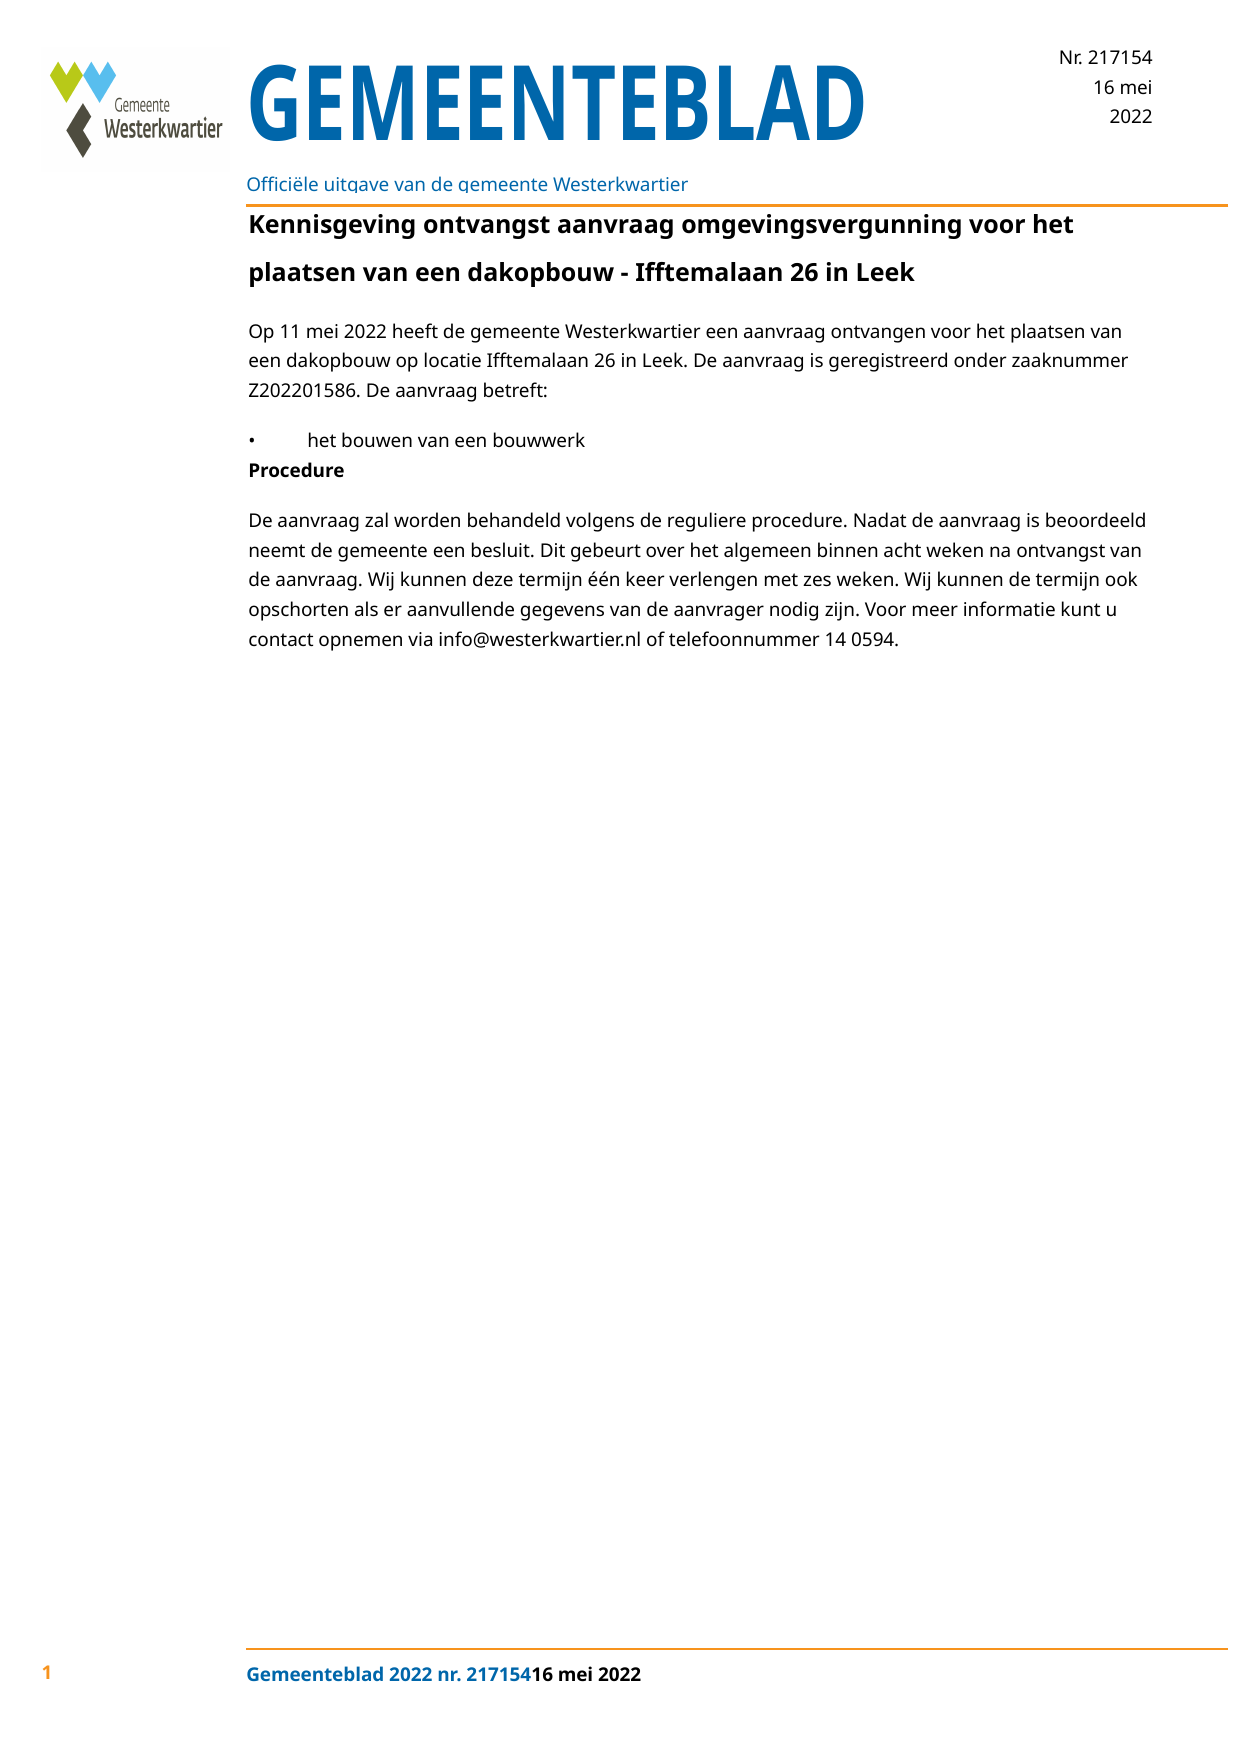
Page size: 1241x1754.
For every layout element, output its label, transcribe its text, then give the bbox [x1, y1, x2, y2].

picture [41, 47, 231, 172]
text Op 11 mei 2022 heeft de gemeente Westerkwartier een aanvraag ontvangen voor het plaatsen van een dakopbouw op locatie Ifftemalaan 26 in Leek. De aanvraag is geregistreerd onder zaaknummer Z202201586. De aanvraag betreft: [248, 318, 1152, 403]
text De aanvraag zal worden behandeld volgens de reguliere procedure. Nadat de aanvraag is beoordeeld neemt de gemeente een besluit. Dit gebeurt over het algemeen binnen acht weken na ontvangst van de aanvraag. Wij kunnen deze termijn één keer verlengen met zes weken. Wij kunnen de termijn ook opschorten als er aanvullende gegevens van de aanvrager nodig zijn. Voor meer informatie kunt u contact opnemen via info@westerkwartier.nl of telefoonnummer 14 0594. [248, 507, 1152, 652]
text Kennisgeving ontvangst aanvraag omgevingsvergunning voor het plaatsen van een dakopbouw - Ifftemalaan 26 in Leek [248, 207, 1152, 288]
list het bouwen van een bouwwerk [248, 427, 1152, 453]
text Procedure [248, 457, 1152, 483]
